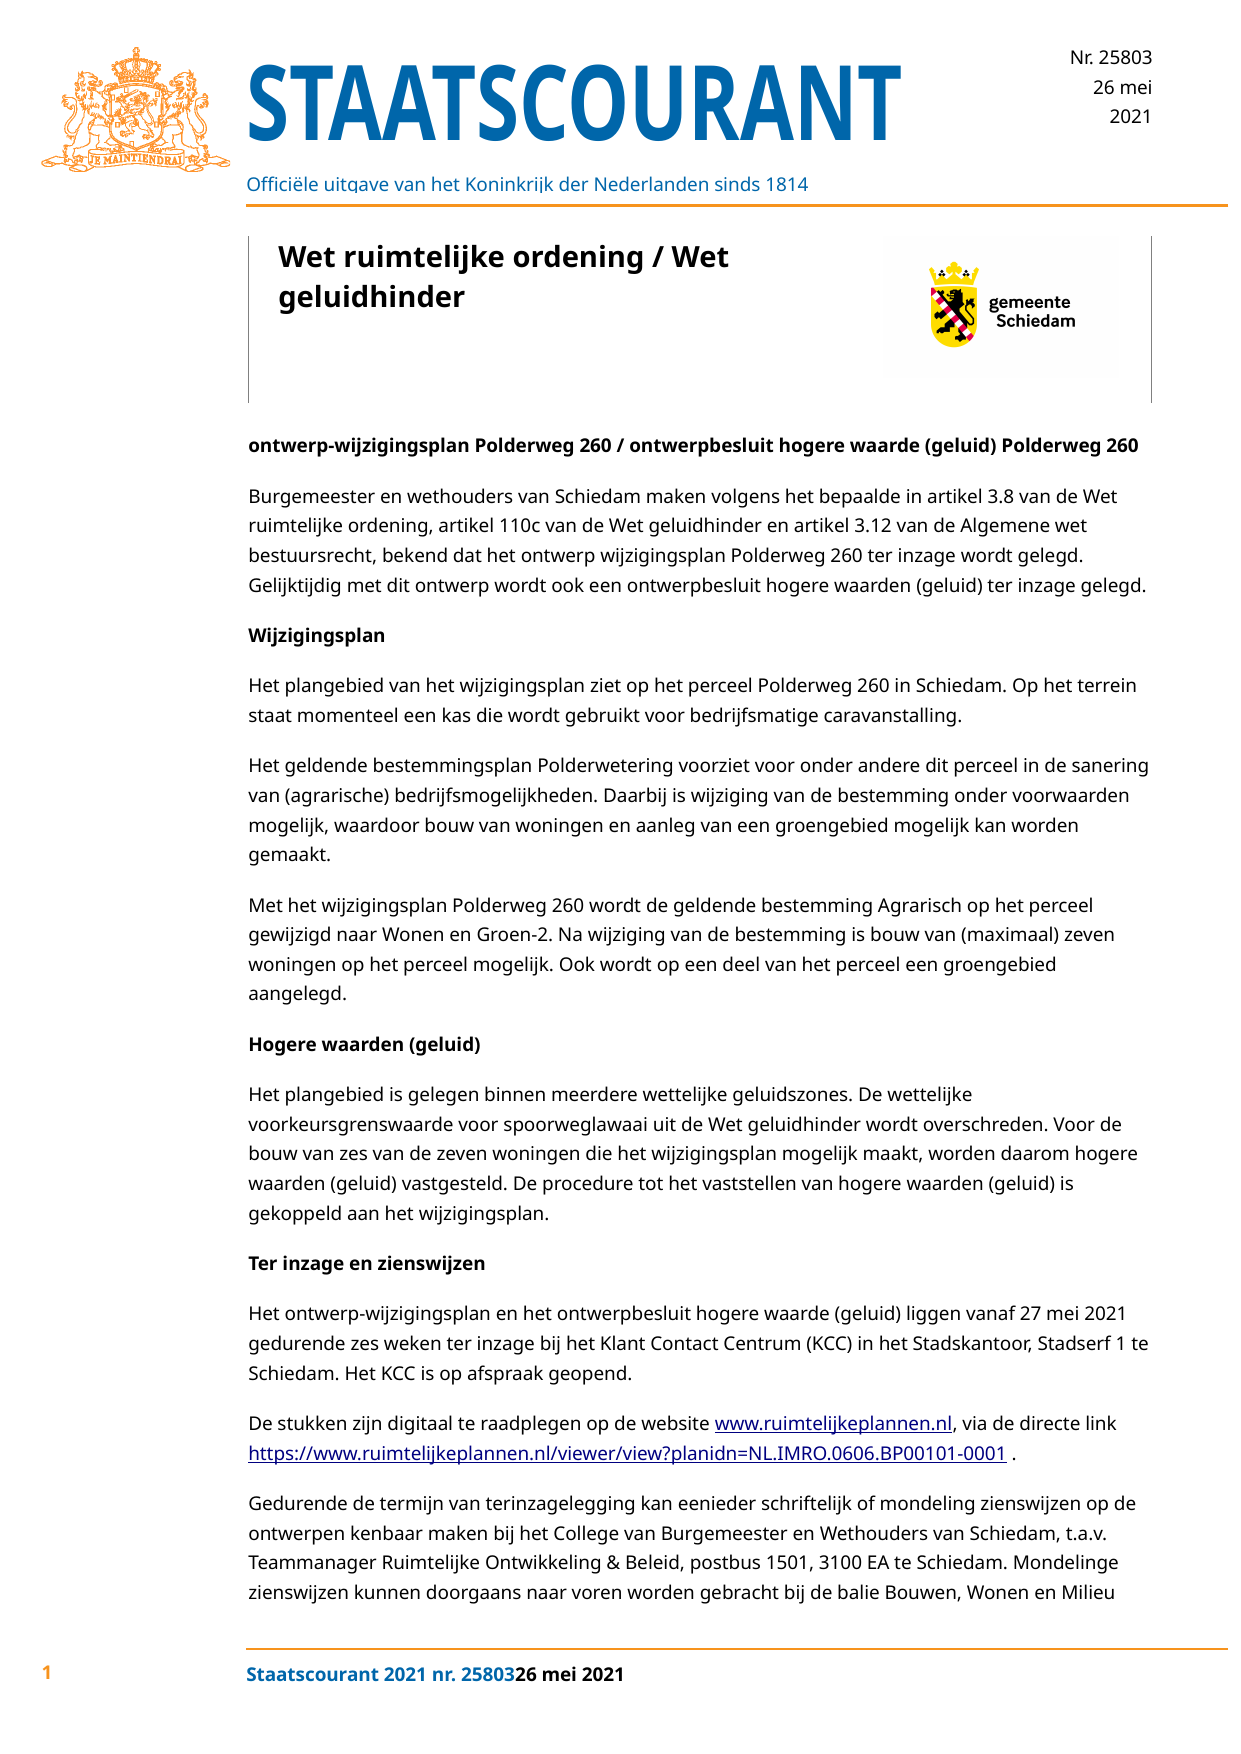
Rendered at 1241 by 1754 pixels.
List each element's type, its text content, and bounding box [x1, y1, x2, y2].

text De stukken zijn digitaal te raadplegen op de website www.ruimtelijkeplannen.nl, via de directe link https://www.ruimtelijkeplannen.nl/viewer/view?planidn=NL.IMRO.0606.BP00101-0001 . [248, 1410, 1152, 1465]
table_header [850, 236, 882, 377]
text Gedurende de termijn van terinzagelegging kan eenieder schriftelijk of mondeling zienswijzen op de ontwerpen kenbaar maken bij het College van Burgemeester en Wethouders van Schiedam, t.a.v. Teammanager Ruimtelijke Ontwikkeling & Beleid, postbus 1501, 3100 EA te Schiedam. Mondelinge zienswijzen kunnen doorgaans naar voren worden gebracht bij de balie Bouwen, Wonen en Milieu [248, 1490, 1152, 1604]
text Het geldende bestemmingsplan Polderwetering voorziet voor onder andere dit perceel in de sanering van (agrarische) bedrijfsmogelijkheden. Daarbij is wijziging van de bestemming onder voorwaarden mogelijk, waardoor bouw van woningen en aanleg van een groengebied mogelijk kan worden gemaakt. [248, 753, 1152, 867]
text Met het wijzigingsplan Polderweg 260 wordt de geldende bestemming Agrarisch op het perceel gewijzigd naar Wonen en Groen-2. Na wijziging van de bestemming is bouw van (maximaal) zeven woningen op het perceel mogelijk. Ook wordt op een deel van het perceel een groengebied aangelegd. [248, 892, 1152, 1006]
text Het plangebied is gelegen binnen meerdere wettelijke geluidszones. De wettelijke voorkeursgrenswaarde voor spoorweglawaai uit de Wet geluidhinder wordt overschreden. Voor de bouw van zes van de zeven woningen die het wijzigingsplan mogelijk maakt, worden daarom hogere waarden (geluid) vastgesteld. De procedure tot het vaststellen van hogere waarden (geluid) is gekoppeld aan het wijzigingsplan. [248, 1081, 1152, 1225]
text ontwerp-wijzigingsplan Polderweg 260 / ontwerpbesluit hogere waarde (geluid) Polderweg 260 [248, 433, 1152, 458]
table_header [1119, 236, 1151, 377]
text Wijzigingsplan [248, 622, 1152, 648]
text Ter inzage en zienswijzen [248, 1250, 1152, 1276]
table_header [850, 378, 1151, 403]
text Het ontwerp-wijzigingsplan en het ontwerpbesluit hogere waarde (geluid) liggen vanaf 27 mei 2021 gedurende zes weken ter inzage bij het Klant Contact Centrum (KCC) in het Stadskantoor, Stadserf 1 te Schiedam. Het KCC is op afspraak geopend. [248, 1301, 1152, 1385]
picture [41, 47, 231, 172]
text Burgemeester en wethouders van Schiedam maken volgens het bepaalde in artikel 3.8 van de Wet ruimtelijke ordening, artikel 110c van de Wet geluidhinder en artikel 3.12 van de Algemene wet bestuursrecht, bekend dat het ontwerp wijzigingsplan Polderweg 260 ter inzage wordt gelegd. Gelijktijdig met dit ontwerp wordt ook een ontwerpbesluit hogere waarden (geluid) ter inzage gelegd. [248, 483, 1152, 597]
picture [882, 236, 1119, 378]
table_header Wet ruimtelijke ordening / Wet geluidhinder [249, 236, 850, 403]
text Het plangebied van het wijzigingsplan ziet op het perceel Polderweg 260 in Schiedam. Op het terrein staat momenteel een kas die wordt gebruikt voor bedrijfsmatige caravanstalling. [248, 673, 1152, 728]
text Hogere waarden (geluid) [248, 1031, 1152, 1057]
